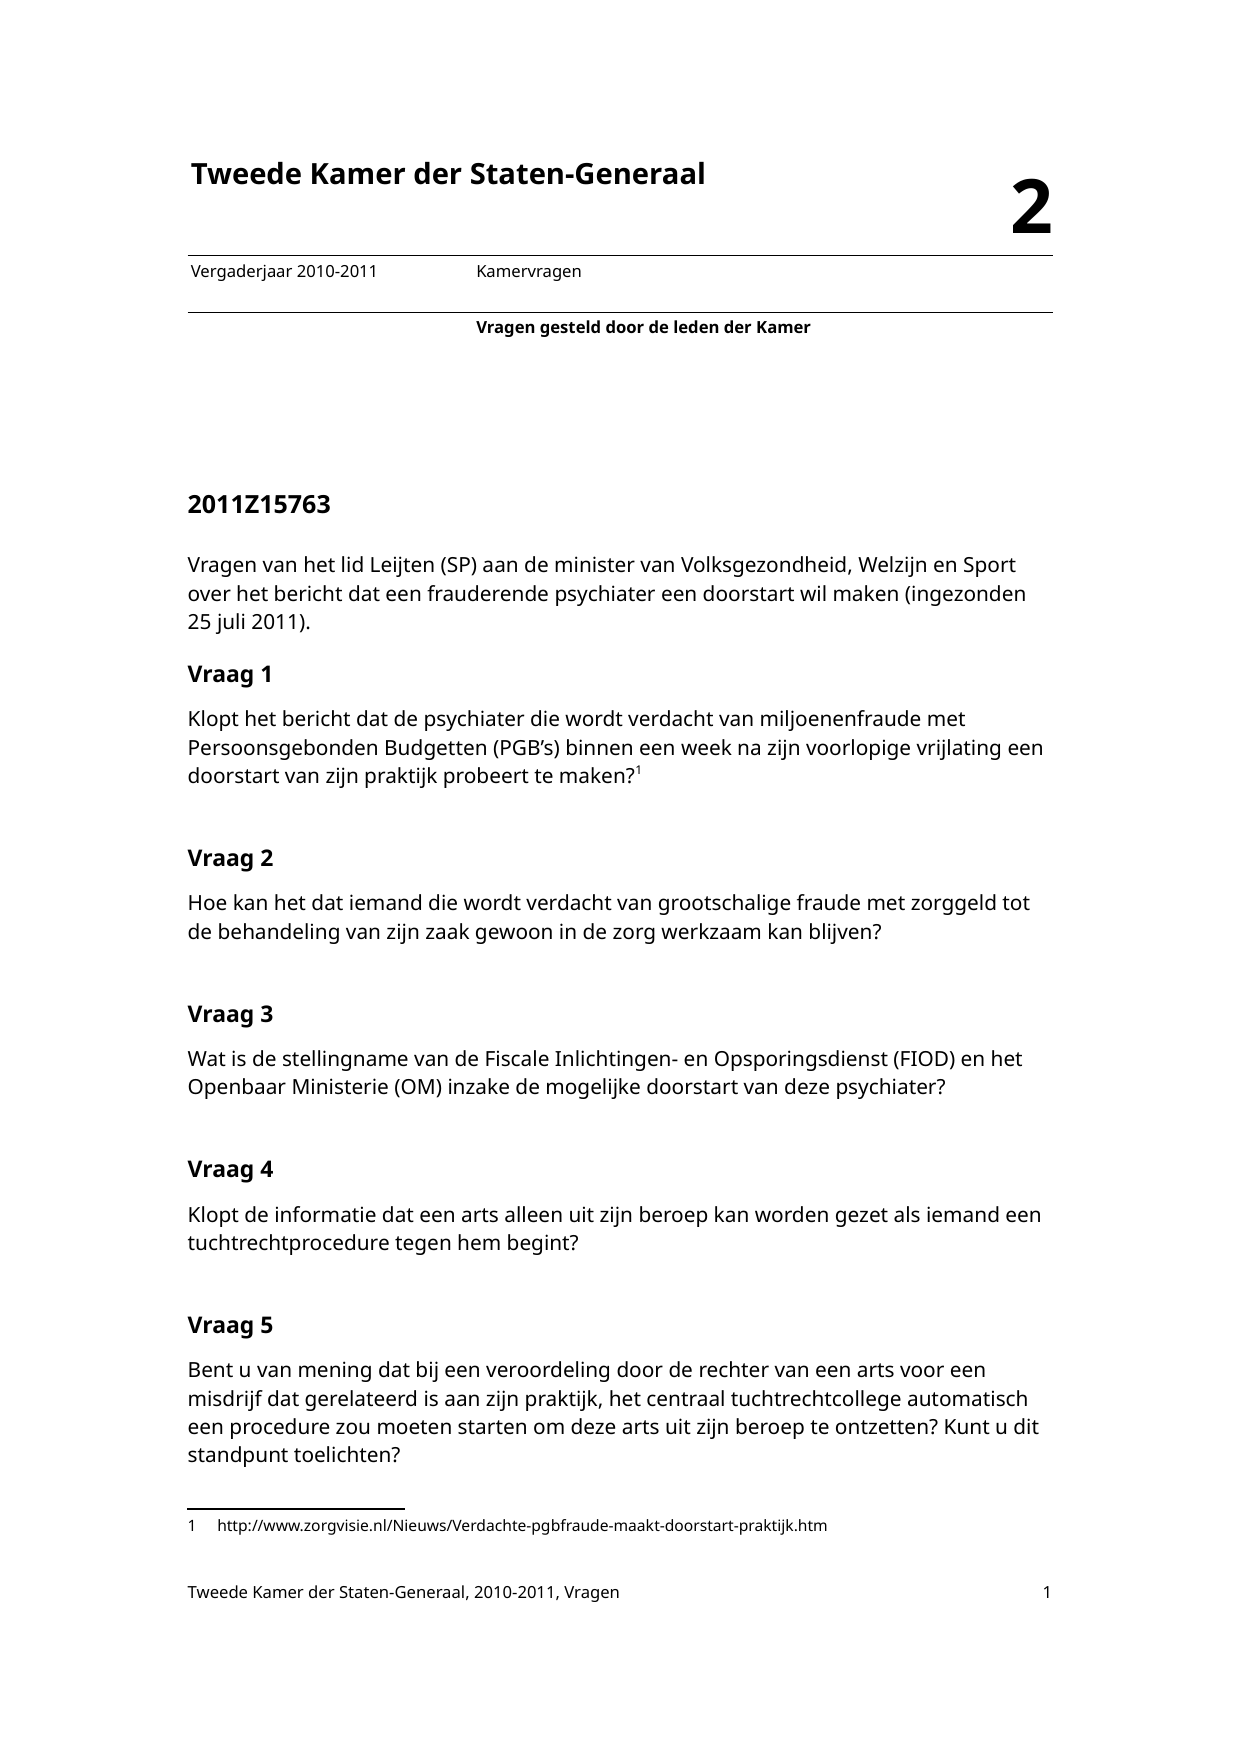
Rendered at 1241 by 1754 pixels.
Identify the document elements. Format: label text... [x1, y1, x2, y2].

text Wat is de stellingname van de Fiscale Inlichtingen- en Opsporingsdienst (FIOD) en het Openbaar Ministerie (OM) inzake de mogelijke doorstart van deze psychiater? [187, 1044, 1053, 1101]
subtitle Vraag 1 [187, 658, 1053, 689]
text Vragen van het lid Leijten (SP) aan de minister van Volksgezondheid, Welzijn en Sport over het bericht dat een frauderende psychiater een doorstart wil maken (ingezonden 25 juli 2011). [187, 550, 1053, 636]
text Hoe kan het dat iemand die wordt verdacht van grootschalige fraude met zorggeld tot de behandeling van zijn zaak gewoon in de zorg werkzaam kan blijven? [187, 888, 1053, 945]
text Klopt de informatie dat een arts alleen uit zijn beroep kan worden gezet als iemand een tuchtrechtprocedure tegen hem begint? [187, 1200, 1053, 1257]
subtitle Vraag 2 [187, 842, 1053, 873]
subtitle Vraag 4 [187, 1153, 1053, 1185]
text Klopt het bericht dat de psychiater die wordt verdacht van miljoenenfraude met Persoonsgebonden Budgetten (PGB’s) binnen een week na zijn voorlopige vrijlating een doorstart van zijn praktijk probeert te maken? [187, 704, 1053, 790]
subtitle Vraag 3 [187, 998, 1053, 1029]
table_header Tweede Kamer der Staten-Generaal [188, 150, 879, 255]
table_cell Vergaderjaar 2010-2011 [188, 256, 473, 312]
subtitle Vraag 5 [187, 1309, 1053, 1340]
table_header 2 [880, 150, 1053, 255]
text Bent u van mening dat bij een veroordeling door de rechter van een arts voor een misdrijf dat gerelateerd is aan zijn praktijk, het centraal tuchtrechtcollege automatisch een procedure zou moeten starten om deze arts uit zijn beroep te ontzetten? Kunt u dit standpunt toelichten? [187, 1355, 1053, 1469]
table_cell [188, 313, 473, 339]
table_cell Vragen gesteld door de leden der Kamer [473, 313, 1053, 339]
table_cell Kamervragen [473, 256, 1053, 312]
text http://www.zorgvisie.nl/Nieuws/Verdachte-pgbfraude-maakt-doorstart-praktijk.htm [187, 1508, 1053, 1536]
text 2011Z15763 [187, 487, 1053, 521]
